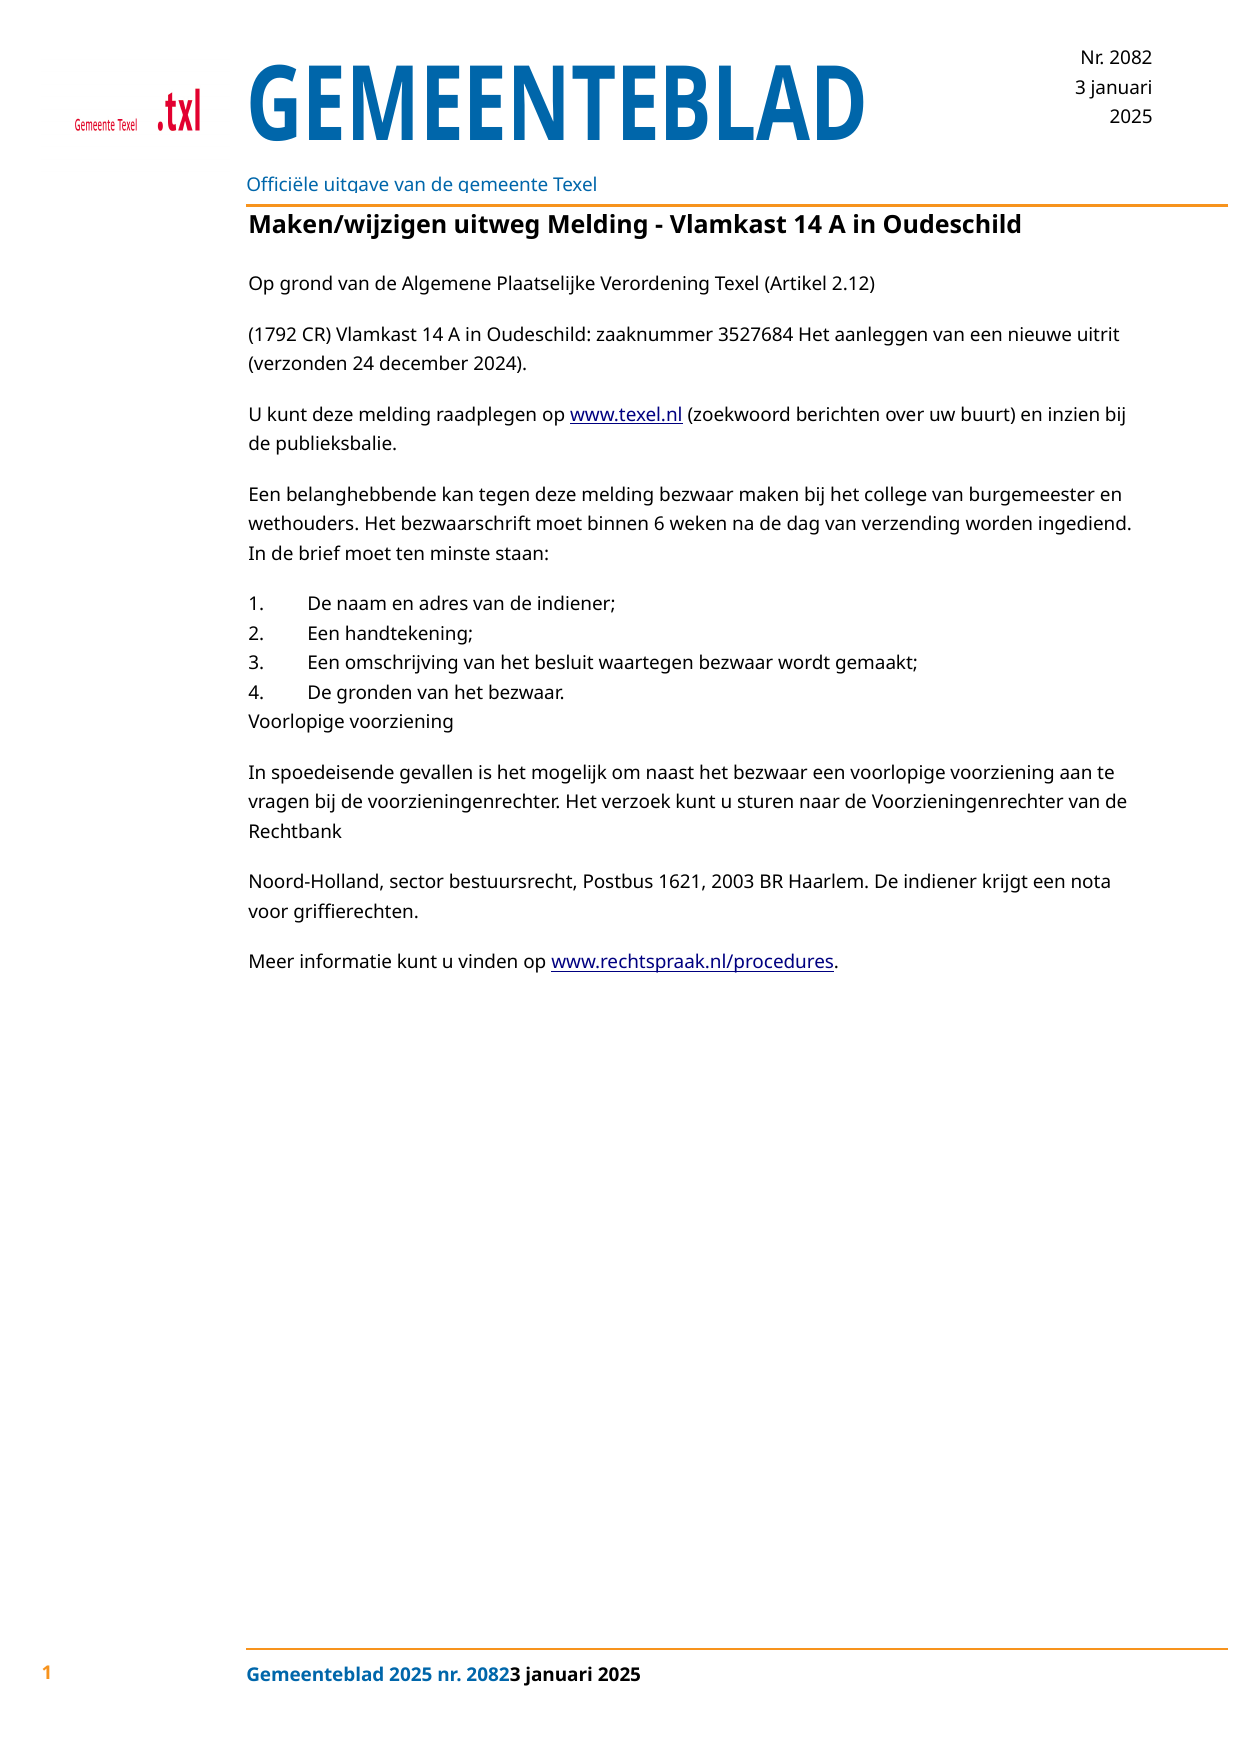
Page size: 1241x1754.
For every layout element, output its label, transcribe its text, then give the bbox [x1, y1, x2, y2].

picture [41, 47, 231, 172]
text Op grond van de Algemene Plaatselijke Verordening Texel (Artikel 2.12) [248, 270, 1152, 296]
list De gronden van het bezwaar. [248, 679, 1152, 705]
text Meer informatie kunt u vinden op www.rechtspraak.nl/procedures. [248, 949, 1152, 974]
text Noord-Holland, sector bestuursrecht, Postbus 1621, 2003 BR Haarlem. De indiener krijgt een nota voor griffierechten. [248, 869, 1152, 924]
list Een omschrijving van het besluit waartegen bezwaar wordt gemaakt; [248, 649, 1152, 675]
text Voorlopige voorziening [248, 709, 1152, 734]
text In spoedeisende gevallen is het mogelijk om naast het bezwaar een voorlopige voorziening aan te vragen bij de voorzieningenrechter. Het verzoek kunt u sturen naar de Voorzieningenrechter van de Rechtbank [248, 759, 1152, 844]
text Maken/wijzigen uitweg Melding - Vlamkast 14 A in Oudeschild [248, 207, 1152, 241]
text (1792 CR) Vlamkast 14 A in Oudeschild: zaaknummer 3527684 Het aanleggen van een nieuwe uitrit (verzonden 24 december 2024). [248, 321, 1152, 376]
text Een belanghebbende kan tegen deze melding bezwaar maken bij het college van burgemeester en wethouders. Het bezwaarschrift moet binnen 6 weken na de dag van verzending worden ingediend. In de brief moet ten minste staan: [248, 481, 1152, 566]
list Een handtekening; [248, 620, 1152, 646]
text U kunt deze melding raadplegen op www.texel.nl (zoekwoord berichten over uw buurt) en inzien bij de publieksbalie. [248, 401, 1152, 456]
list De naam en adres van de indiener; [248, 590, 1152, 616]
